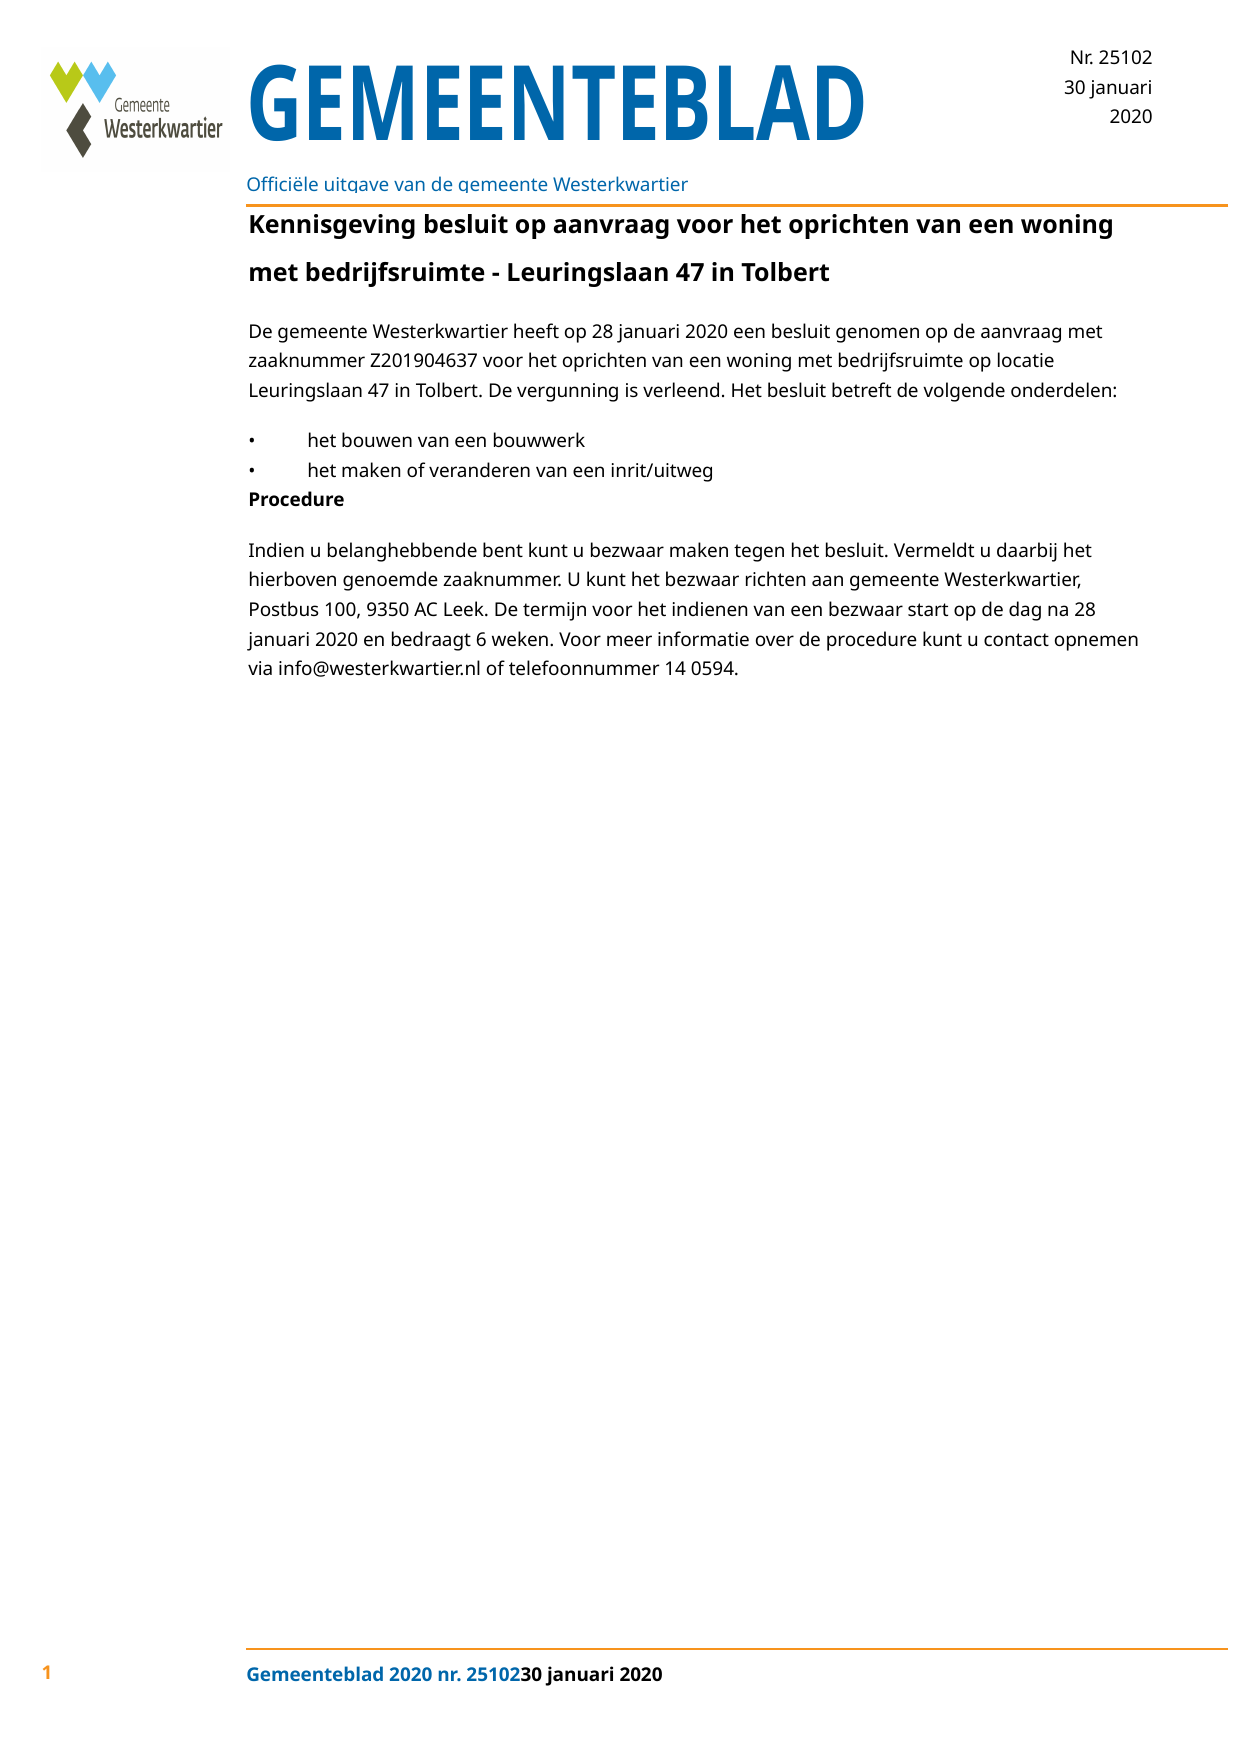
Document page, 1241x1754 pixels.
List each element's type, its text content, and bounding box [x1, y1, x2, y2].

list het bouwen van een bouwwerk [248, 427, 1152, 453]
text Procedure [248, 487, 1152, 512]
text De gemeente Westerkwartier heeft op 28 januari 2020 een besluit genomen op de aanvraag met zaaknummer Z201904637 voor het oprichten van een woning met bedrijfsruimte op locatie Leuringslaan 47 in Tolbert. De vergunning is verleend. Het besluit betreft de volgende onderdelen: [248, 318, 1152, 403]
picture [41, 47, 231, 172]
text Kennisgeving besluit op aanvraag voor het oprichten van een woning met bedrijfsruimte - Leuringslaan 47 in Tolbert [248, 207, 1152, 288]
text Indien u belanghebbende bent kunt u bezwaar maken tegen het besluit. Vermeldt u daarbij het hierboven genoemde zaaknummer. U kunt het bezwaar richten aan gemeente Westerkwartier, Postbus 100, 9350 AC Leek. De termijn voor het indienen van een bezwaar start op de dag na 28 januari 2020 en bedraagt 6 weken. Voor meer informatie over de procedure kunt u contact opnemen via info@westerkwartier.nl of telefoonnummer 14 0594. [248, 537, 1152, 681]
list het maken of veranderen van een inrit/uitweg [248, 457, 1152, 483]
